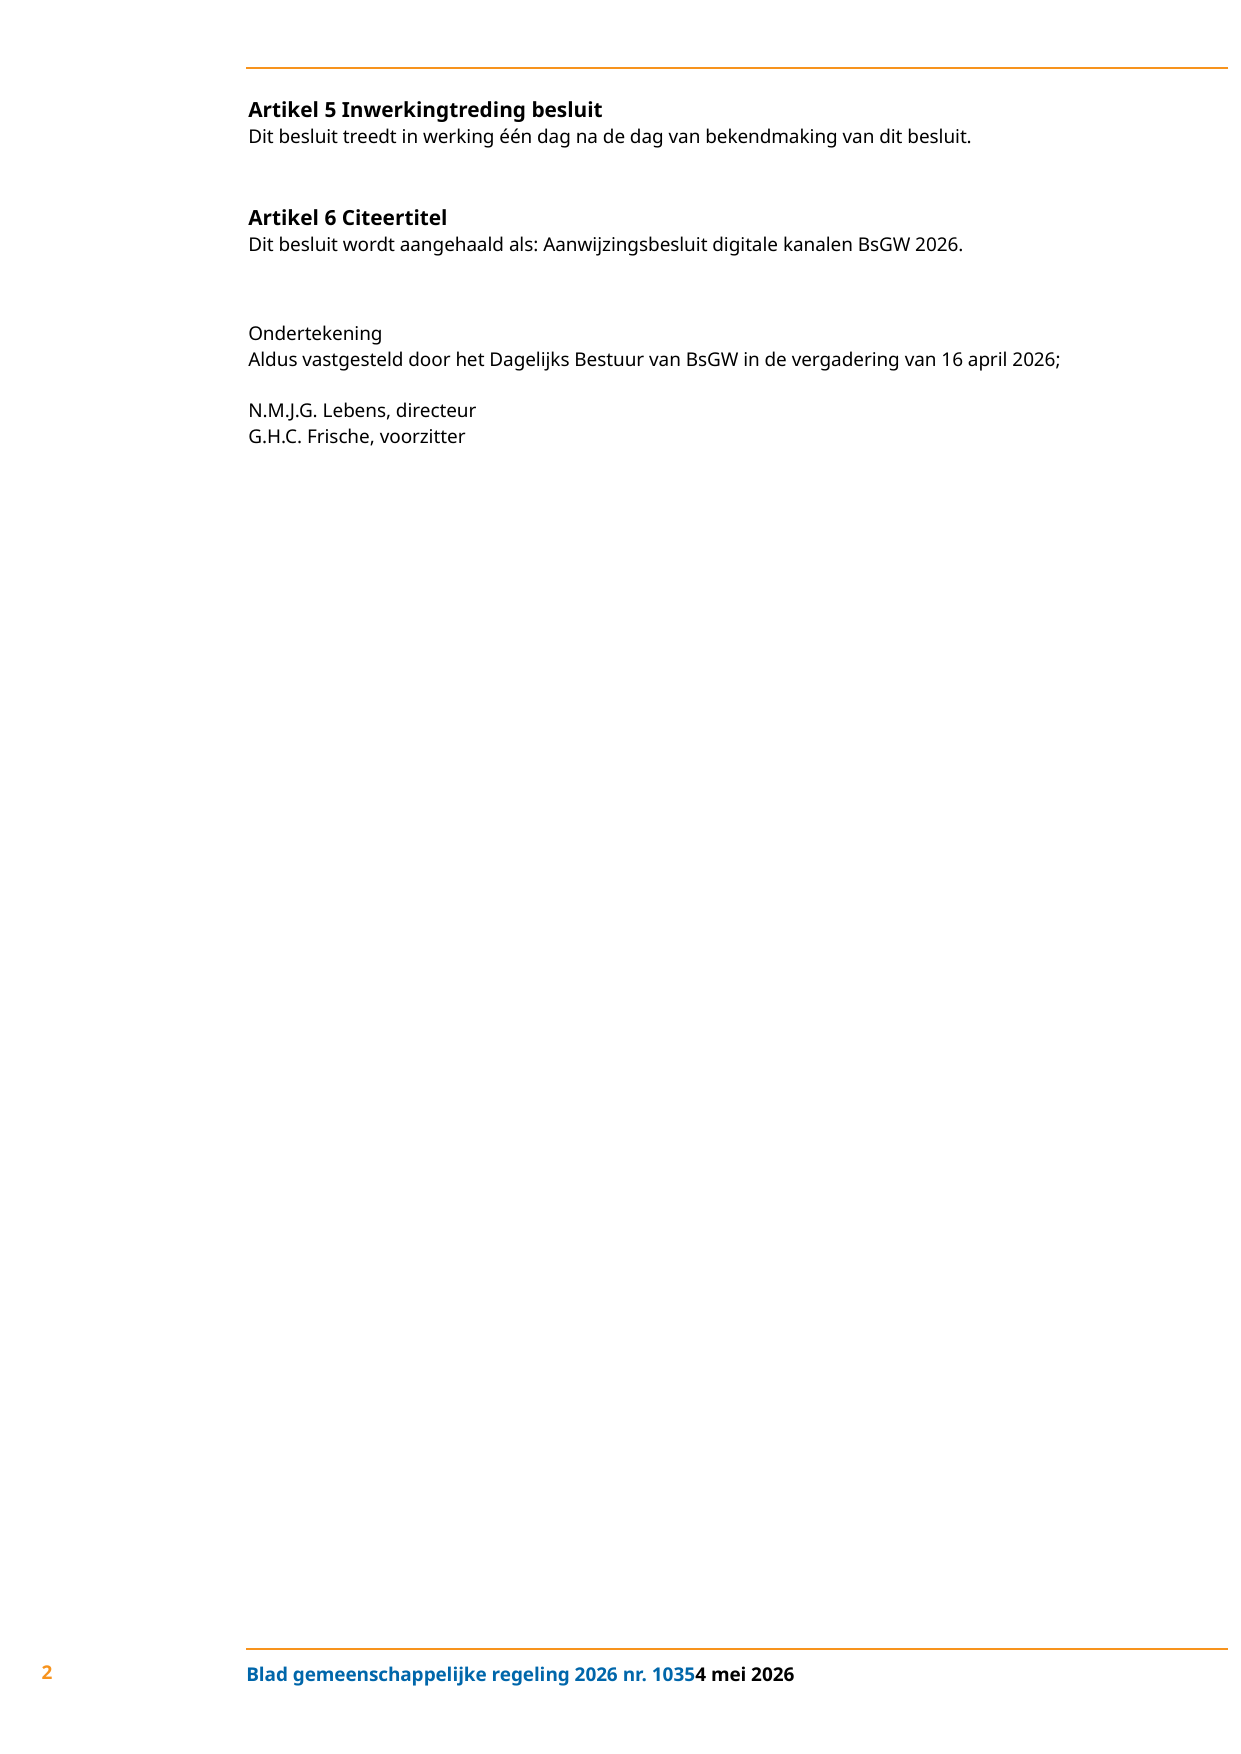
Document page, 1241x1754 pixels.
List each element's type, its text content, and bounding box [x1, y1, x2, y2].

text Dit besluit treedt in werking één dag na de dag van bekendmaking van dit besluit. [248, 123, 1152, 149]
text Aldus vastgesteld door het Dagelijks Bestuur van BsGW in de vergadering van 16 april 2026; [248, 346, 1152, 372]
picture [41, 47, 231, 172]
text Artikel 5 Inwerkingtreding besluit [248, 95, 1152, 123]
text Artikel 6 Citeertitel [248, 203, 1152, 232]
text N.M.J.G. Lebens, directeur [248, 398, 1152, 423]
text Ondertekening [248, 320, 1152, 346]
text Dit besluit wordt aangehaald als: Aanwijzingsbesluit digitale kanalen BsGW 2026. [248, 232, 1152, 257]
text G.H.C. Frische, voorzitter [248, 423, 1152, 449]
